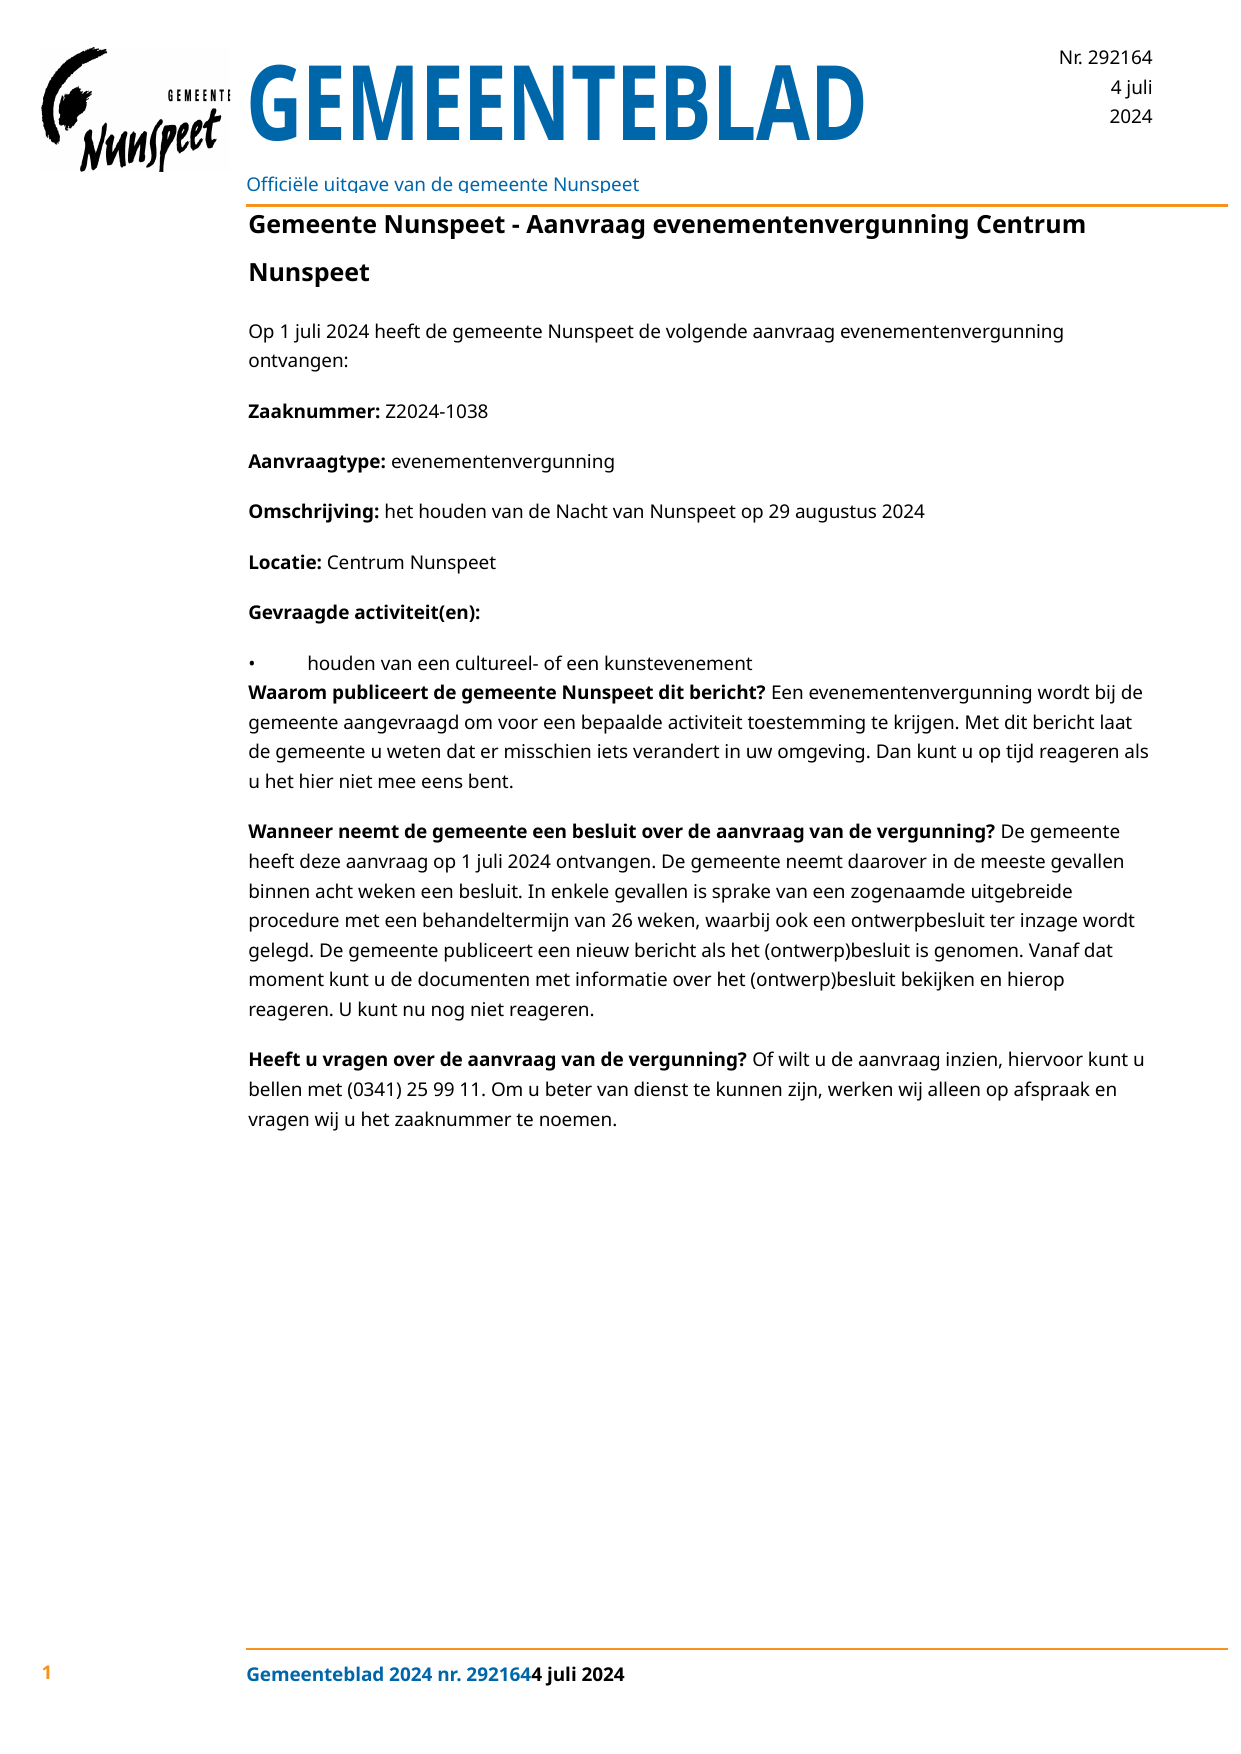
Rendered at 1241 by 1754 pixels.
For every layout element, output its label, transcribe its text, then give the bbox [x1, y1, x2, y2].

text Aanvraagtype: evenementenvergunning [248, 448, 1152, 474]
text Zaaknummer: Z2024-1038 [248, 398, 1152, 424]
text Omschrijving: het houden van de Nacht van Nunspeet op 29 augustus 2024 [248, 499, 1152, 524]
text Op 1 juli 2024 heeft de gemeente Nunspeet de volgende aanvraag evenementenvergunning ontvangen: [248, 318, 1152, 373]
text Waarom publiceert de gemeente Nunspeet dit bericht? Een evenementenvergunning wordt bij de gemeente aangevraagd om voor een bepaalde activiteit toestemming te krijgen. Met dit bericht laat de gemeente u weten dat er misschien iets verandert in uw omgeving. Dan kunt u op tijd reageren als u het hier niet mee eens bent. [248, 679, 1152, 794]
text Heeft u vragen over de aanvraag van de vergunning? Of wilt u de aanvraag inzien, hiervoor kunt u bellen met (0341) 25 99 11. Om u beter van dienst te kunnen zijn, werken wij alleen op afspraak en vragen wij u het zaaknummer te noemen. [248, 1047, 1152, 1132]
text Gemeente Nunspeet - Aanvraag evenementenvergunning Centrum Nunspeet [248, 207, 1152, 288]
text Gevraagde activiteit(en): [248, 599, 1152, 625]
list houden van een cultureel- of een kunstevenement [248, 650, 1152, 676]
text Locatie: Centrum Nunspeet [248, 549, 1152, 575]
text Wanneer neemt de gemeente een besluit over de aanvraag van de vergunning? De gemeente heeft deze aanvraag op 1 juli 2024 ontvangen. De gemeente neemt daarover in de meeste gevallen binnen acht weken een besluit. In enkele gevallen is sprake van een zogenaamde uitgebreide procedure met een behandeltermijn van 26 weken, waarbij ook een ontwerpbesluit ter inzage wordt gelegd. De gemeente publiceert een nieuw bericht als het (ontwerp)besluit is genomen. Vanaf dat moment kunt u de documenten met informatie over het (ontwerp)besluit bekijken en hierop reageren. U kunt nu nog niet reageren. [248, 819, 1152, 1022]
picture [41, 47, 231, 172]
